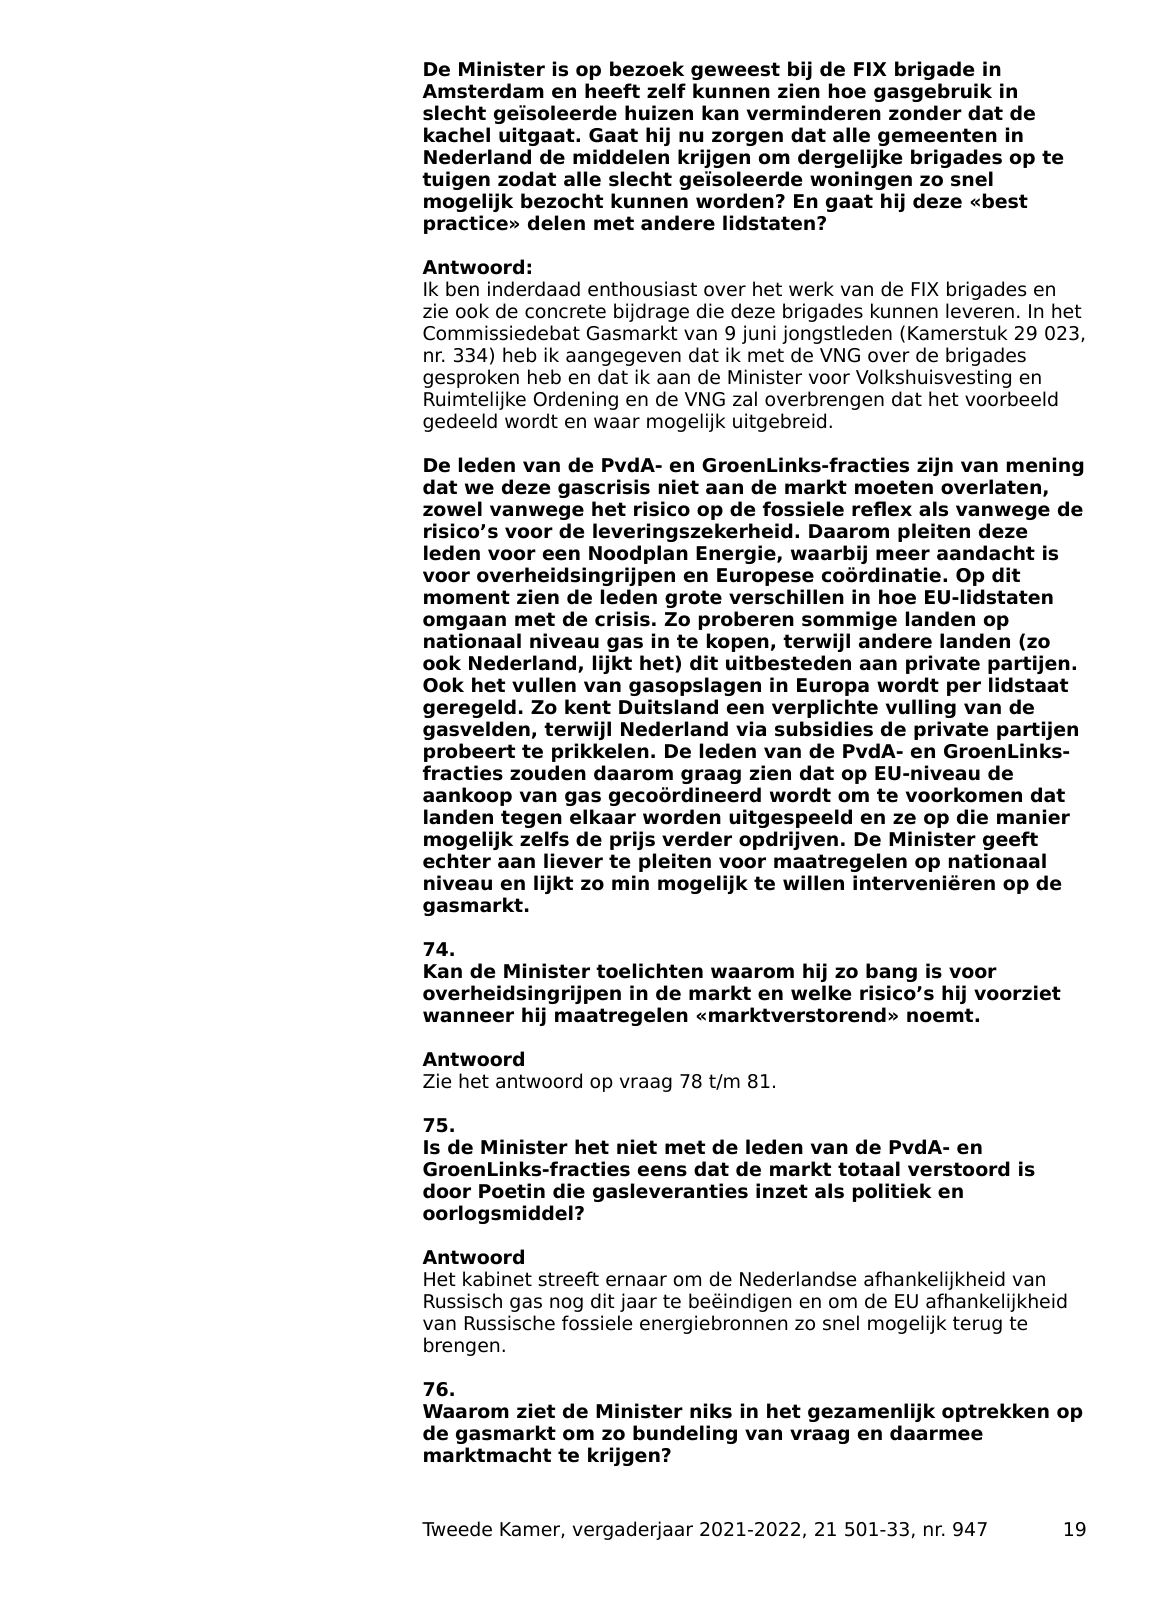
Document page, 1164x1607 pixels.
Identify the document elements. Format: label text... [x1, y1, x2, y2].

subtitle Antwoord [422, 1247, 1087, 1269]
text Waarom ziet de Minister niks in het gezamenlijk optrekken op de gasmarkt om zo bundeling van vraag en daarmee marktmacht te krijgen? [422, 1401, 1087, 1467]
text Het kabinet streeft ernaar om de Nederlandse afhankelijkheid van Russisch gas nog dit jaar te beëindigen en om de EU afhankelijkheid van Russische fossiele energiebronnen zo snel mogelijk terug te brengen. [422, 1269, 1087, 1357]
text Kan de Minister toelichten waarom hij zo bang is voor overheidsingrijpen in de markt en welke risico’s hij voorziet wanneer hij maatregelen «marktverstorend» noemt. [422, 961, 1087, 1027]
text 75. [422, 1115, 1087, 1137]
subtitle Antwoord: [422, 257, 1087, 279]
subtitle Antwoord [422, 1049, 1087, 1071]
text Is de Minister het niet met de leden van de PvdA- en GroenLinks-fracties eens dat de markt totaal verstoord is door Poetin die gasleveranties inzet als politiek en oorlogsmiddel? [422, 1137, 1087, 1225]
text 76. [422, 1379, 1087, 1401]
text Ik ben inderdaad enthousiast over het werk van de FIX brigades en zie ook de concrete bijdrage die deze brigades kunnen leveren. In het Commissiedebat Gasmarkt van 9 juni jongstleden (Kamerstuk 29 023, nr. 334) heb ik aangegeven dat ik met de VNG over de brigades gesproken heb en dat ik aan de Minister voor Volkshuisvesting en Ruimtelijke Ordening en de VNG zal overbrengen dat het voorbeeld gedeeld wordt en waar mogelijk uitgebreid. [422, 279, 1087, 433]
text De Minister is op bezoek geweest bij de FIX brigade in Amsterdam en heeft zelf kunnen zien hoe gasgebruik in slecht geïsoleerde huizen kan verminderen zonder dat de kachel uitgaat. Gaat hij nu zorgen dat alle gemeenten in Nederland de middelen krijgen om dergelijke brigades op te tuigen zodat alle slecht geïsoleerde woningen zo snel mogelijk bezocht kunnen worden? En gaat hij deze «best practice» delen met andere lidstaten? [422, 59, 1087, 235]
text De leden van de PvdA- en GroenLinks-fracties zijn van mening dat we deze gascrisis niet aan de markt moeten overlaten, zowel vanwege het risico op de fossiele reflex als vanwege de risico’s voor de leveringszekerheid. Daarom pleiten deze leden voor een Noodplan Energie, waarbij meer aandacht is voor overheidsingrijpen en Europese coördinatie. Op dit moment zien de leden grote verschillen in hoe EU-lidstaten omgaan met de crisis. Zo proberen sommige landen op nationaal niveau gas in te kopen, terwijl andere landen (zo ook Nederland, lijkt het) dit uitbesteden aan private partijen. Ook het vullen van gasopslagen in Europa wordt per lidstaat geregeld. Zo kent Duitsland een verplichte vulling van de gasvelden, terwijl Nederland via subsidies de private partijen probeert te prikkelen. De leden van de PvdA- en GroenLinks-fracties zouden daarom graag zien dat op EU-niveau de aankoop van gas gecoördineerd wordt om te voorkomen dat landen tegen elkaar worden uitgespeeld en ze op die manier mogelijk zelfs de prijs verder opdrijven. De Minister geeft echter aan liever te pleiten voor maatregelen op nationaal niveau en lijkt zo min mogelijk te willen interveniëren op de gasmarkt. [422, 455, 1087, 917]
text Zie het antwoord op vraag 78 t/m 81. [422, 1071, 1087, 1093]
text 74. [422, 939, 1087, 961]
